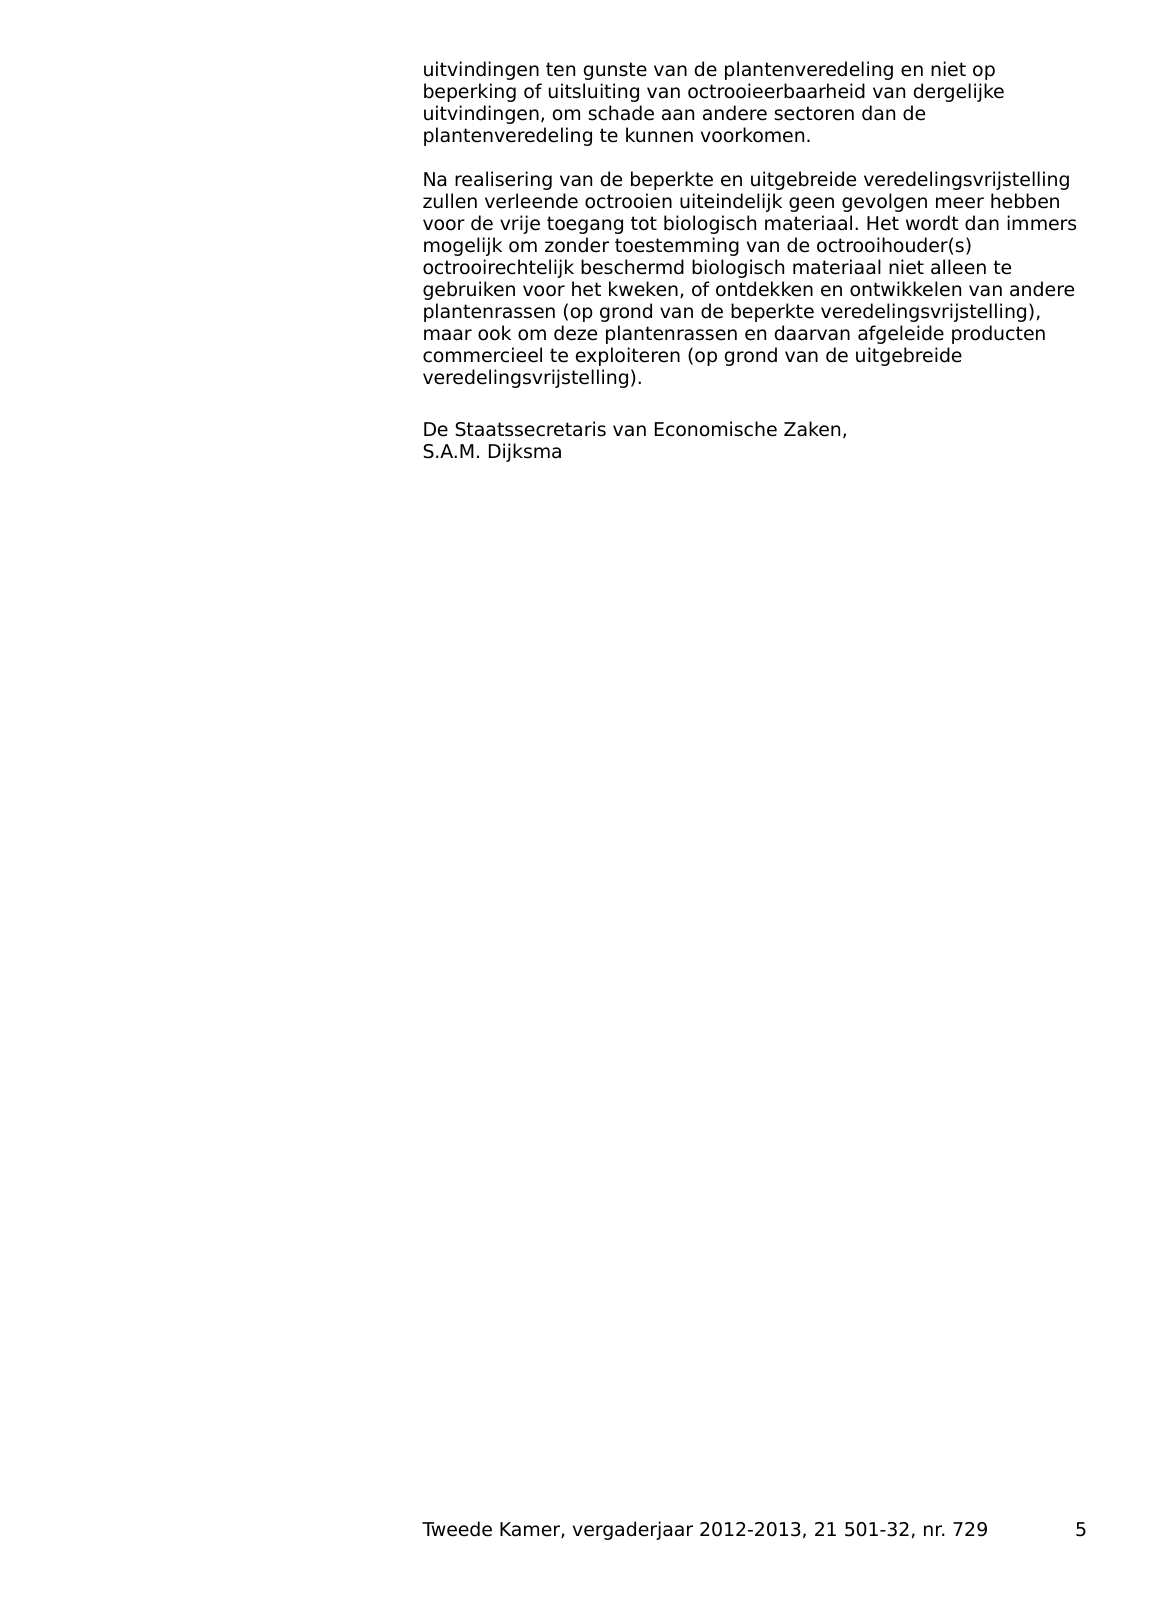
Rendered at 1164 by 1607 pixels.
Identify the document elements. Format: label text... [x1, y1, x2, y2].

text Na realisering van de beperkte en uitgebreide veredelingsvrijstelling zullen verleende octrooien uiteindelijk geen gevolgen meer hebben voor de vrije toegang tot biologisch materiaal. Het wordt dan immers mogelijk om zonder toestemming van de octrooihouder(s) octrooirechtelijk beschermd biologisch materiaal niet alleen te gebruiken voor het kweken, of ontdekken en ontwikkelen van andere plantenrassen (op grond van de beperkte veredelingsvrijstelling), maar ook om deze plantenrassen en daarvan afgeleide producten commercieel te exploiteren (op grond van de uitgebreide veredelingsvrijstelling). [422, 169, 1087, 389]
text uitvindingen ten gunste van de plantenveredeling en niet op beperking of uitsluiting van octrooieerbaarheid van dergelijke uitvindingen, om schade aan andere sectoren dan de plantenveredeling te kunnen voorkomen. [422, 59, 1087, 147]
text De Staatssecretaris van Economische Zaken, S.A.M. Dijksma [422, 419, 1087, 463]
